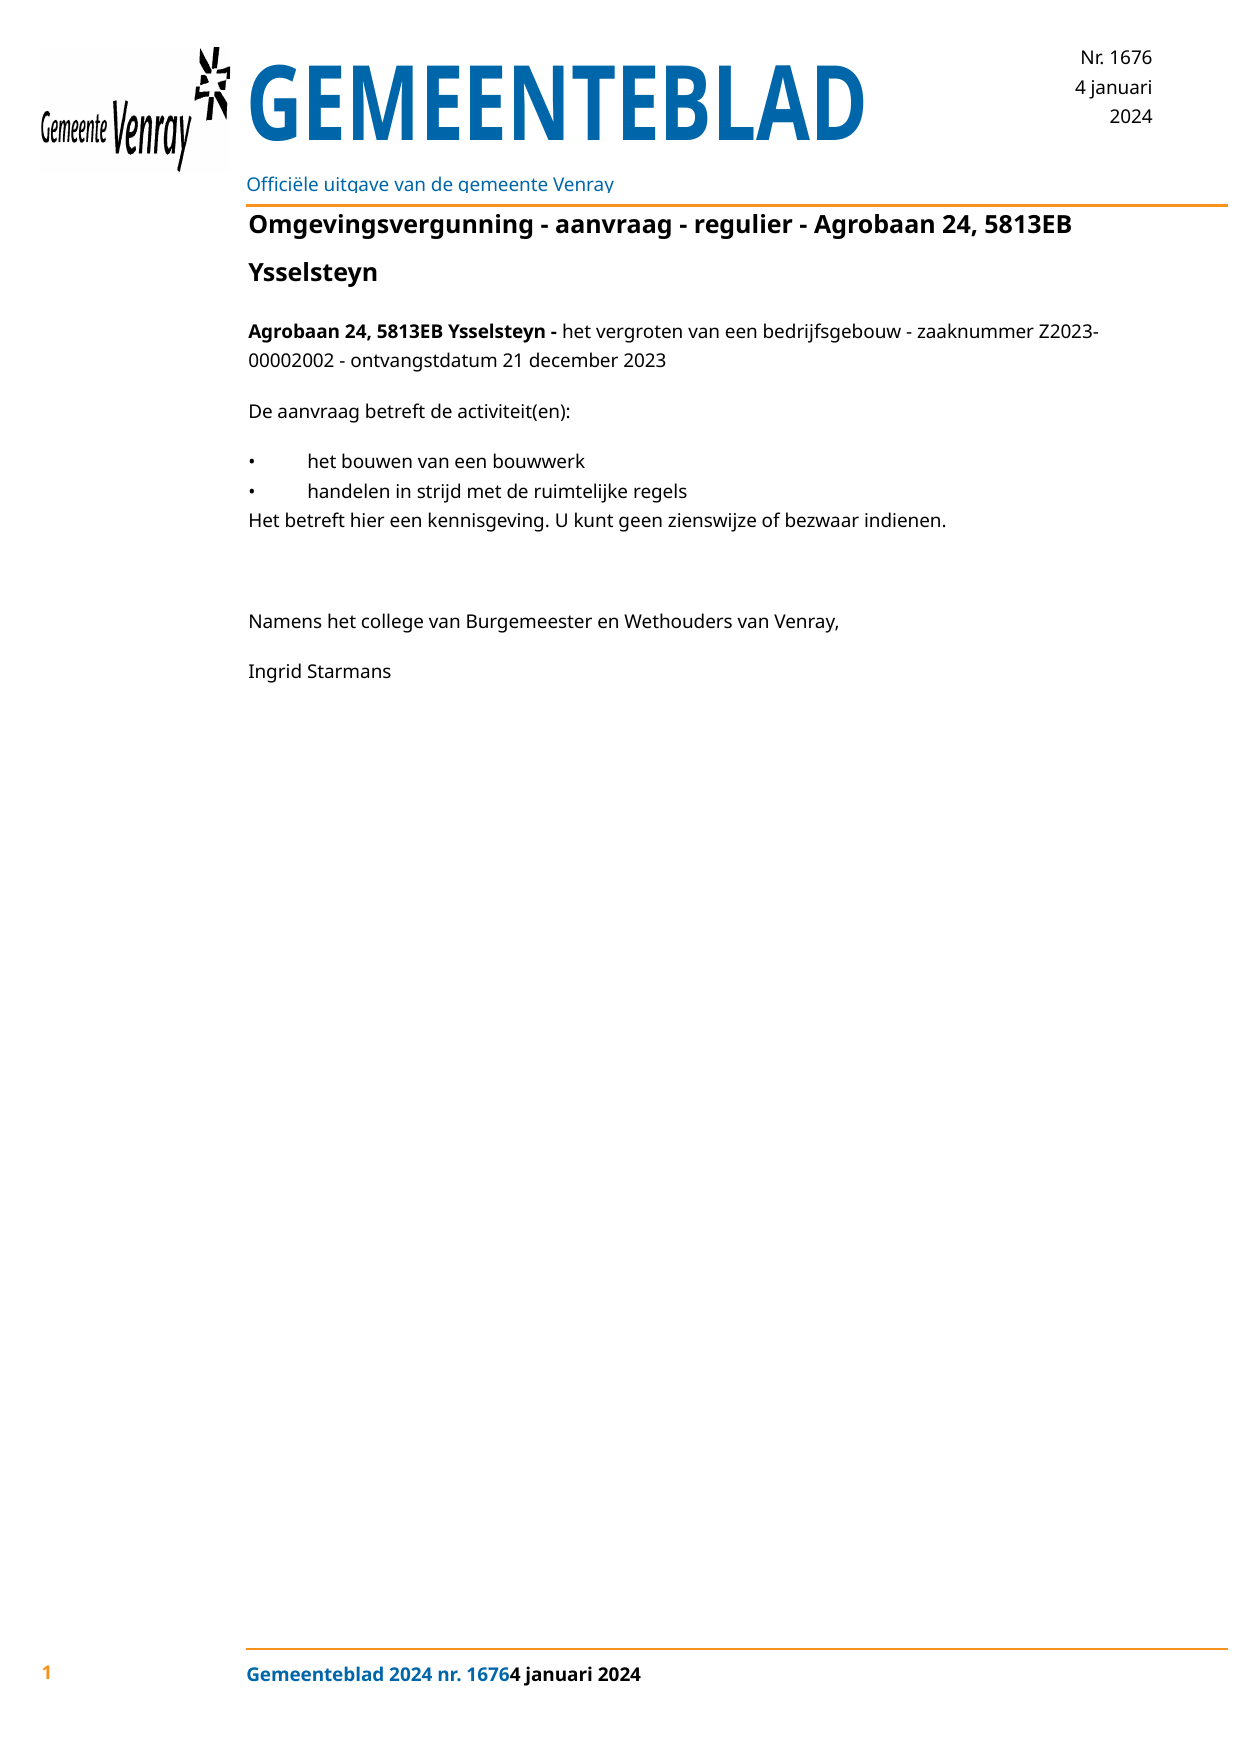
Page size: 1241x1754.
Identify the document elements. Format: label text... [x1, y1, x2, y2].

text Agrobaan 24, 5813EB Ysselsteyn - het vergroten van een bedrijfsgebouw - zaaknummer Z2023-00002002 - ontvangstdatum 21 december 2023 [248, 318, 1152, 373]
text Namens het college van Burgemeester en Wethouders van Venray, [248, 608, 1152, 634]
list handelen in strijd met de ruimtelijke regels [248, 478, 1152, 504]
list het bouwen van een bouwwerk [248, 448, 1152, 474]
text Ingrid Starmans [248, 659, 1152, 684]
picture [41, 47, 231, 172]
text De aanvraag betreft de activiteit(en): [248, 398, 1152, 424]
text Omgevingsvergunning - aanvraag - regulier - Agrobaan 24, 5813EB Ysselsteyn [248, 207, 1152, 288]
text Het betreft hier een kennisgeving. U kunt geen zienswijze of bezwaar indienen. [248, 507, 1152, 533]
